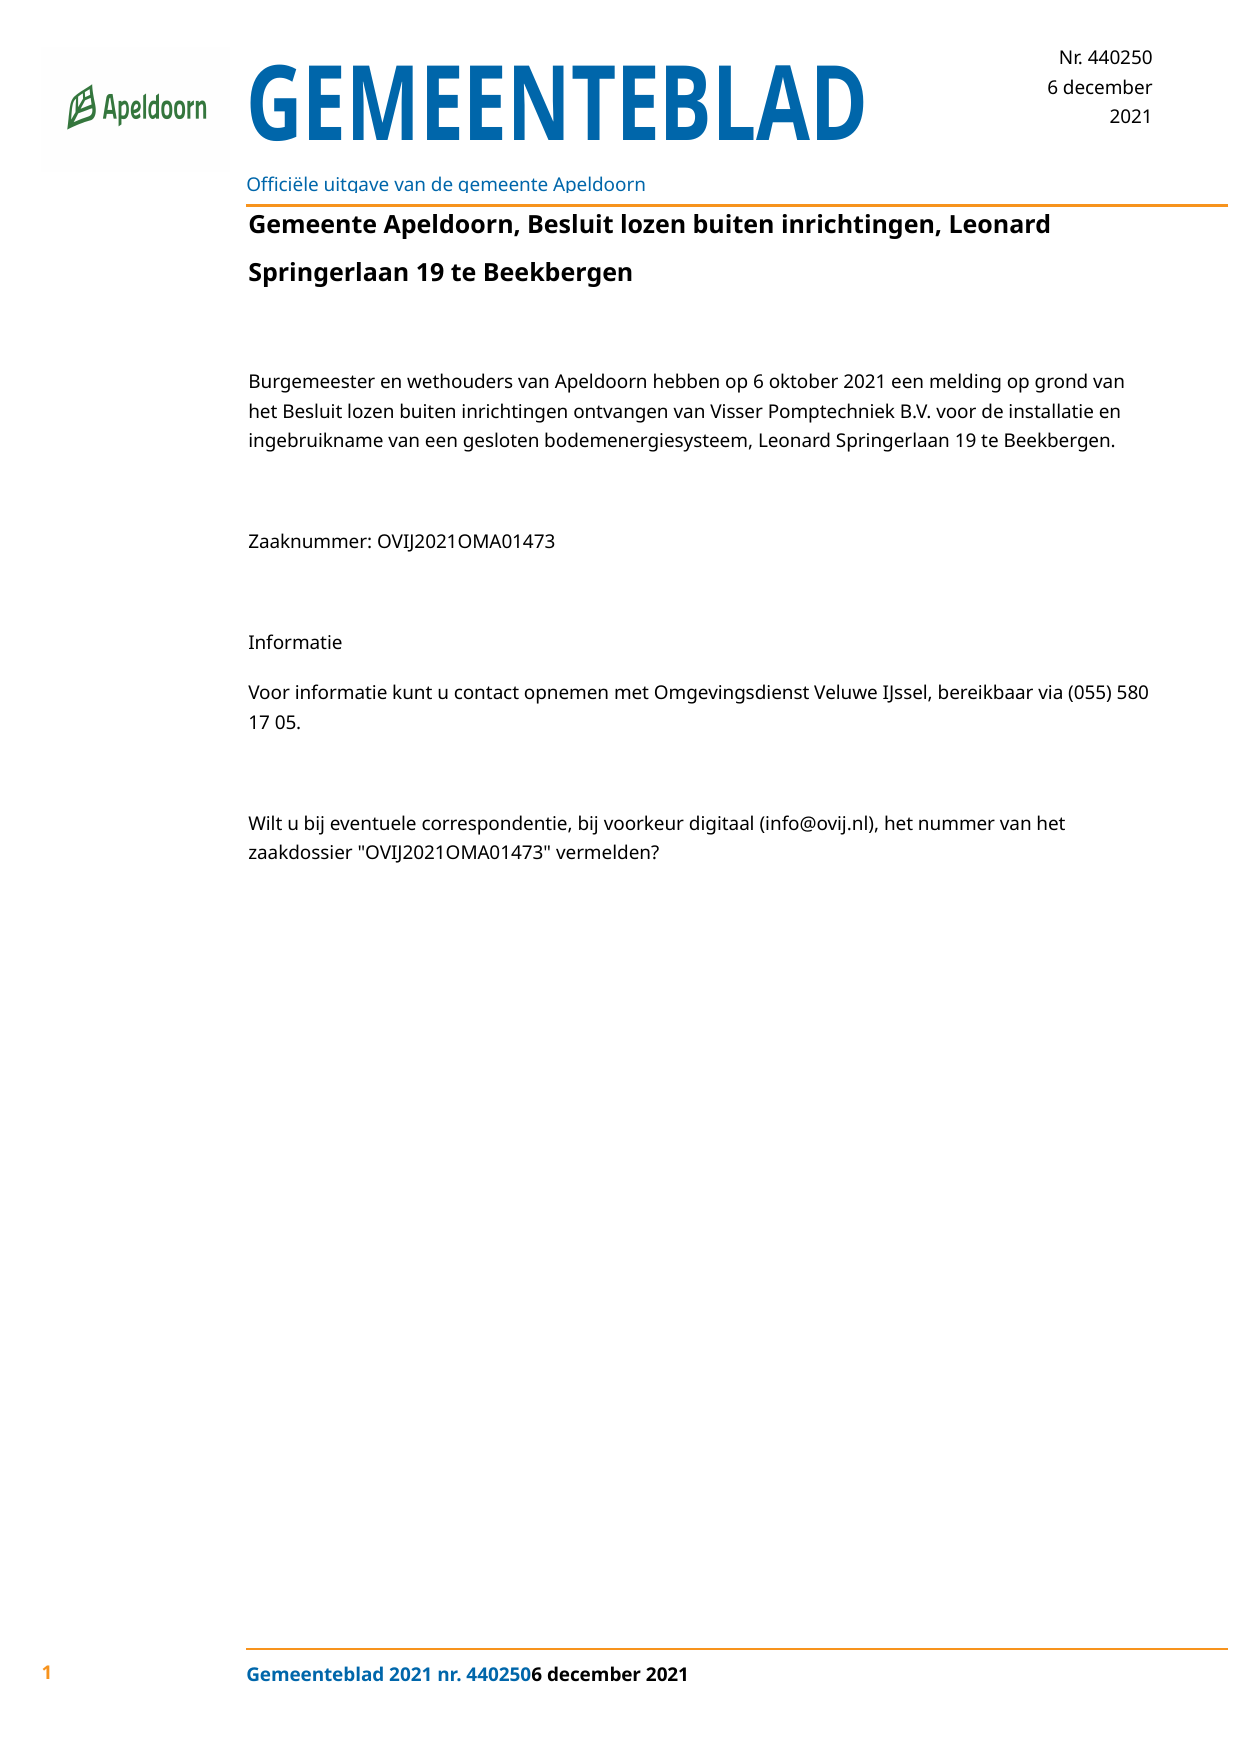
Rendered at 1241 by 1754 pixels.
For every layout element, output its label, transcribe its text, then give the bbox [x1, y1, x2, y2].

text Informatie [248, 629, 1152, 655]
text Zaaknummer: OVIJ2021OMA01473 [248, 528, 1152, 554]
text Wilt u bij eventuele correspondentie, bij voorkeur digitaal (info@ovij.nl), het nummer van het zaakdossier "OVIJ2021OMA01473" vermelden? [248, 810, 1152, 865]
text Burgemeester en wethouders van Apeldoorn hebben op 6 oktober 2021 een melding op grond van het Besluit lozen buiten inrichtingen ontvangen van Visser Pomptechniek B.V. voor de installatie en ingebruikname van een gesloten bodemenergiesysteem, Leonard Springerlaan 19 te Beekbergen. [248, 368, 1152, 453]
text Gemeente Apeldoorn, Besluit lozen buiten inrichtingen, Leonard Springerlaan 19 te Beekbergen [248, 207, 1152, 288]
text Voor informatie kunt u contact opnemen met Omgevingsdienst Veluwe IJssel, bereikbaar via (055) 580 17 05. [248, 679, 1152, 735]
picture [41, 47, 231, 172]
